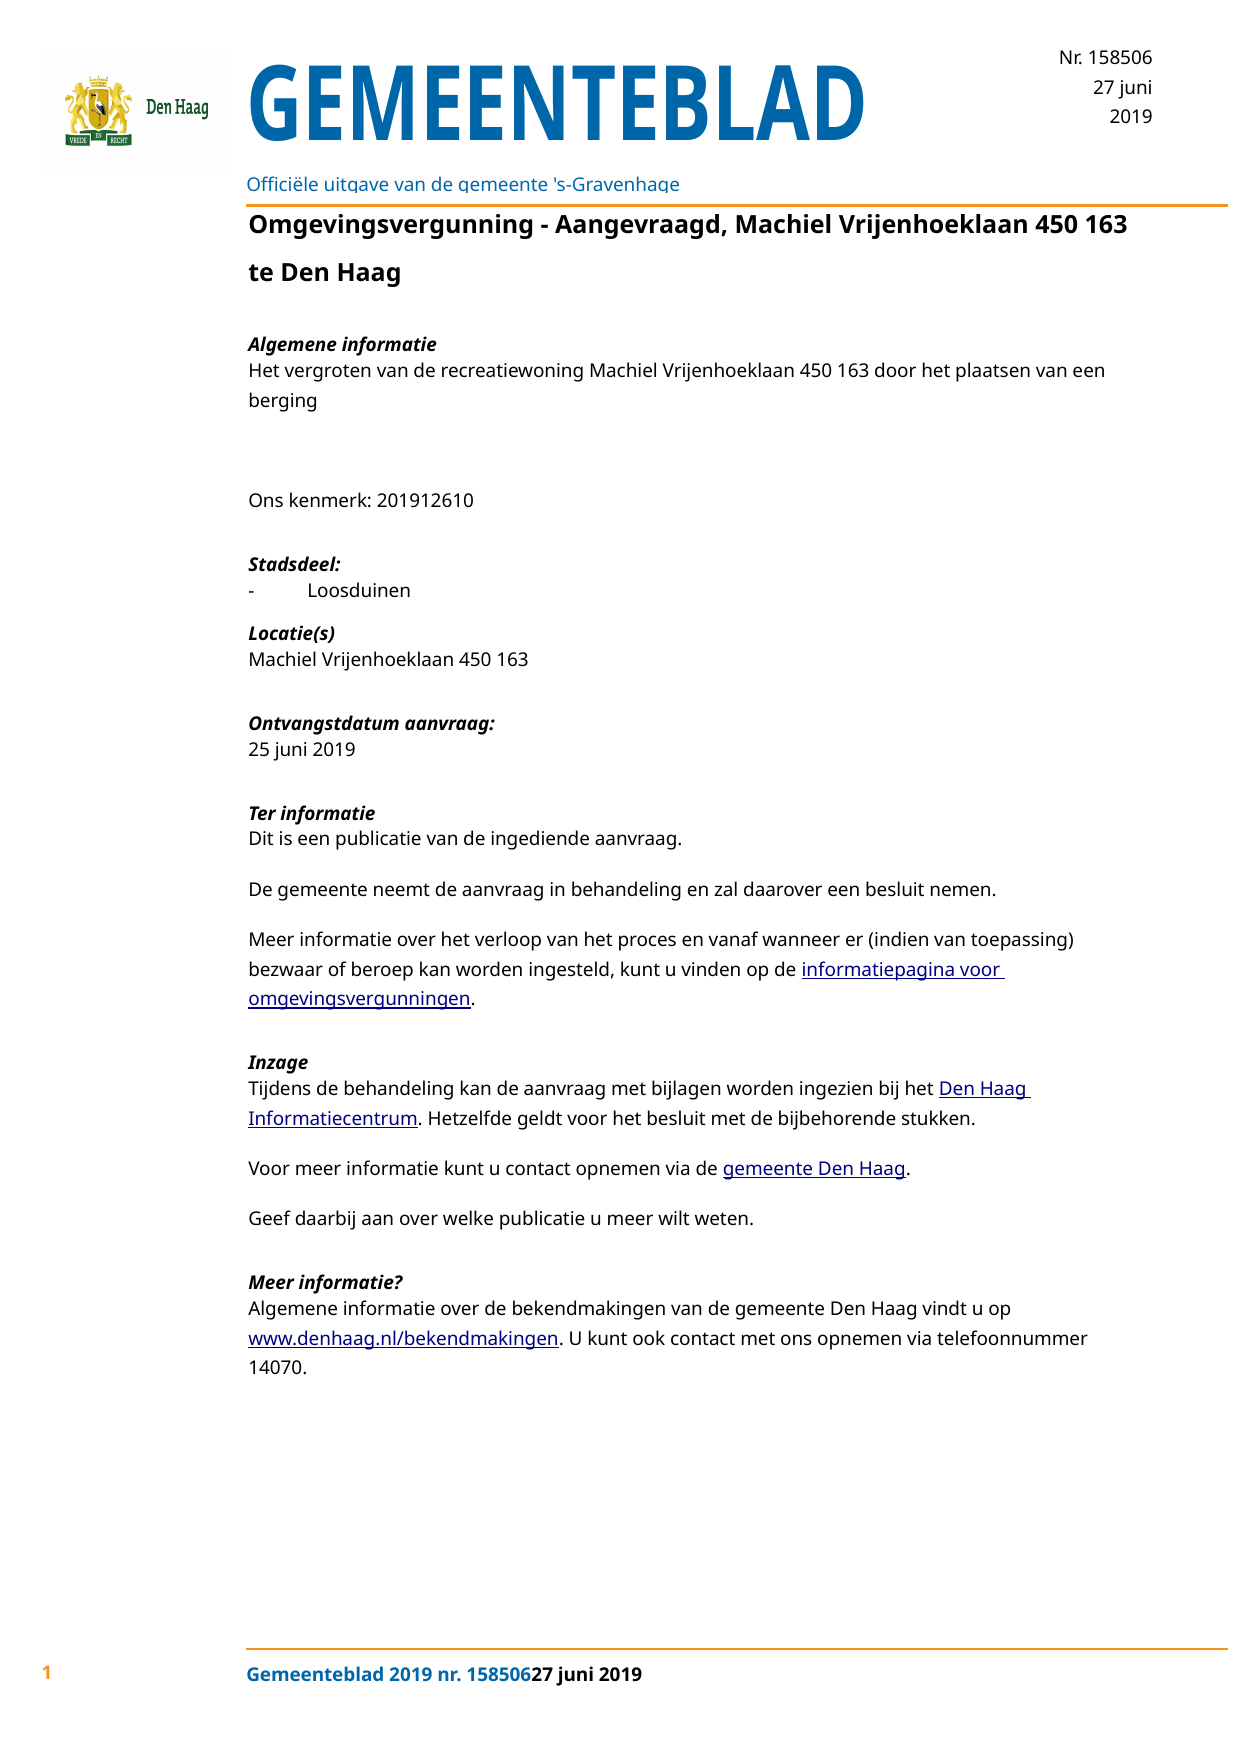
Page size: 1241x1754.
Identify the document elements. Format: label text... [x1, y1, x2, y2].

text Machiel Vrijenhoeklaan 450 163 [248, 646, 1152, 672]
text Ons kenmerk: 201912610 [248, 488, 1152, 513]
text Meer informatie? [248, 1269, 1152, 1295]
picture [41, 47, 231, 172]
text Geef daarbij aan over welke publicatie u meer wilt weten. [248, 1206, 1152, 1231]
text De gemeente neemt de aanvraag in behandeling en zal daarover een besluit nemen. [248, 876, 1152, 902]
text Omgevingsvergunning - Aangevraagd, Machiel Vrijenhoeklaan 450 163 te Den Haag [248, 207, 1152, 288]
text Stadsdeel: [248, 552, 1152, 577]
text Voor meer informatie kunt u contact opnemen via de gemeente Den Haag. [248, 1155, 1152, 1181]
text Ontvangstdatum aanvraag: [248, 710, 1152, 736]
list Loosduinen [248, 577, 1152, 603]
text Ter informatie [248, 800, 1152, 826]
text Locatie(s) [248, 620, 1152, 646]
text Algemene informatie [248, 331, 1152, 357]
text Tijdens de behandeling kan de aanvraag met bijlagen worden ingezien bij het Den Haag Informatiecentrum. Hetzelfde geldt voor het besluit met de bijbehorende stukken. [248, 1075, 1152, 1131]
text Inzage [248, 1049, 1152, 1075]
text Meer informatie over het verloop van het proces en vanaf wanneer er (indien van toepassing) bezwaar of beroep kan worden ingesteld, kunt u vinden op de informatiepagina voor omgevingsvergunningen. [248, 926, 1152, 1011]
text Algemene informatie over de bekendmakingen van de gemeente Den Haag vindt u op www.denhaag.nl/bekendmakingen. U kunt ook contact met ons opnemen via telefoonnummer 14070. [248, 1295, 1152, 1380]
text 25 juni 2019 [248, 736, 1152, 762]
text Het vergroten van de recreatiewoning Machiel Vrijenhoeklaan 450 163 door het plaatsen van een berging [248, 357, 1152, 412]
text Dit is een publicatie van de ingediende aanvraag. [248, 826, 1152, 851]
